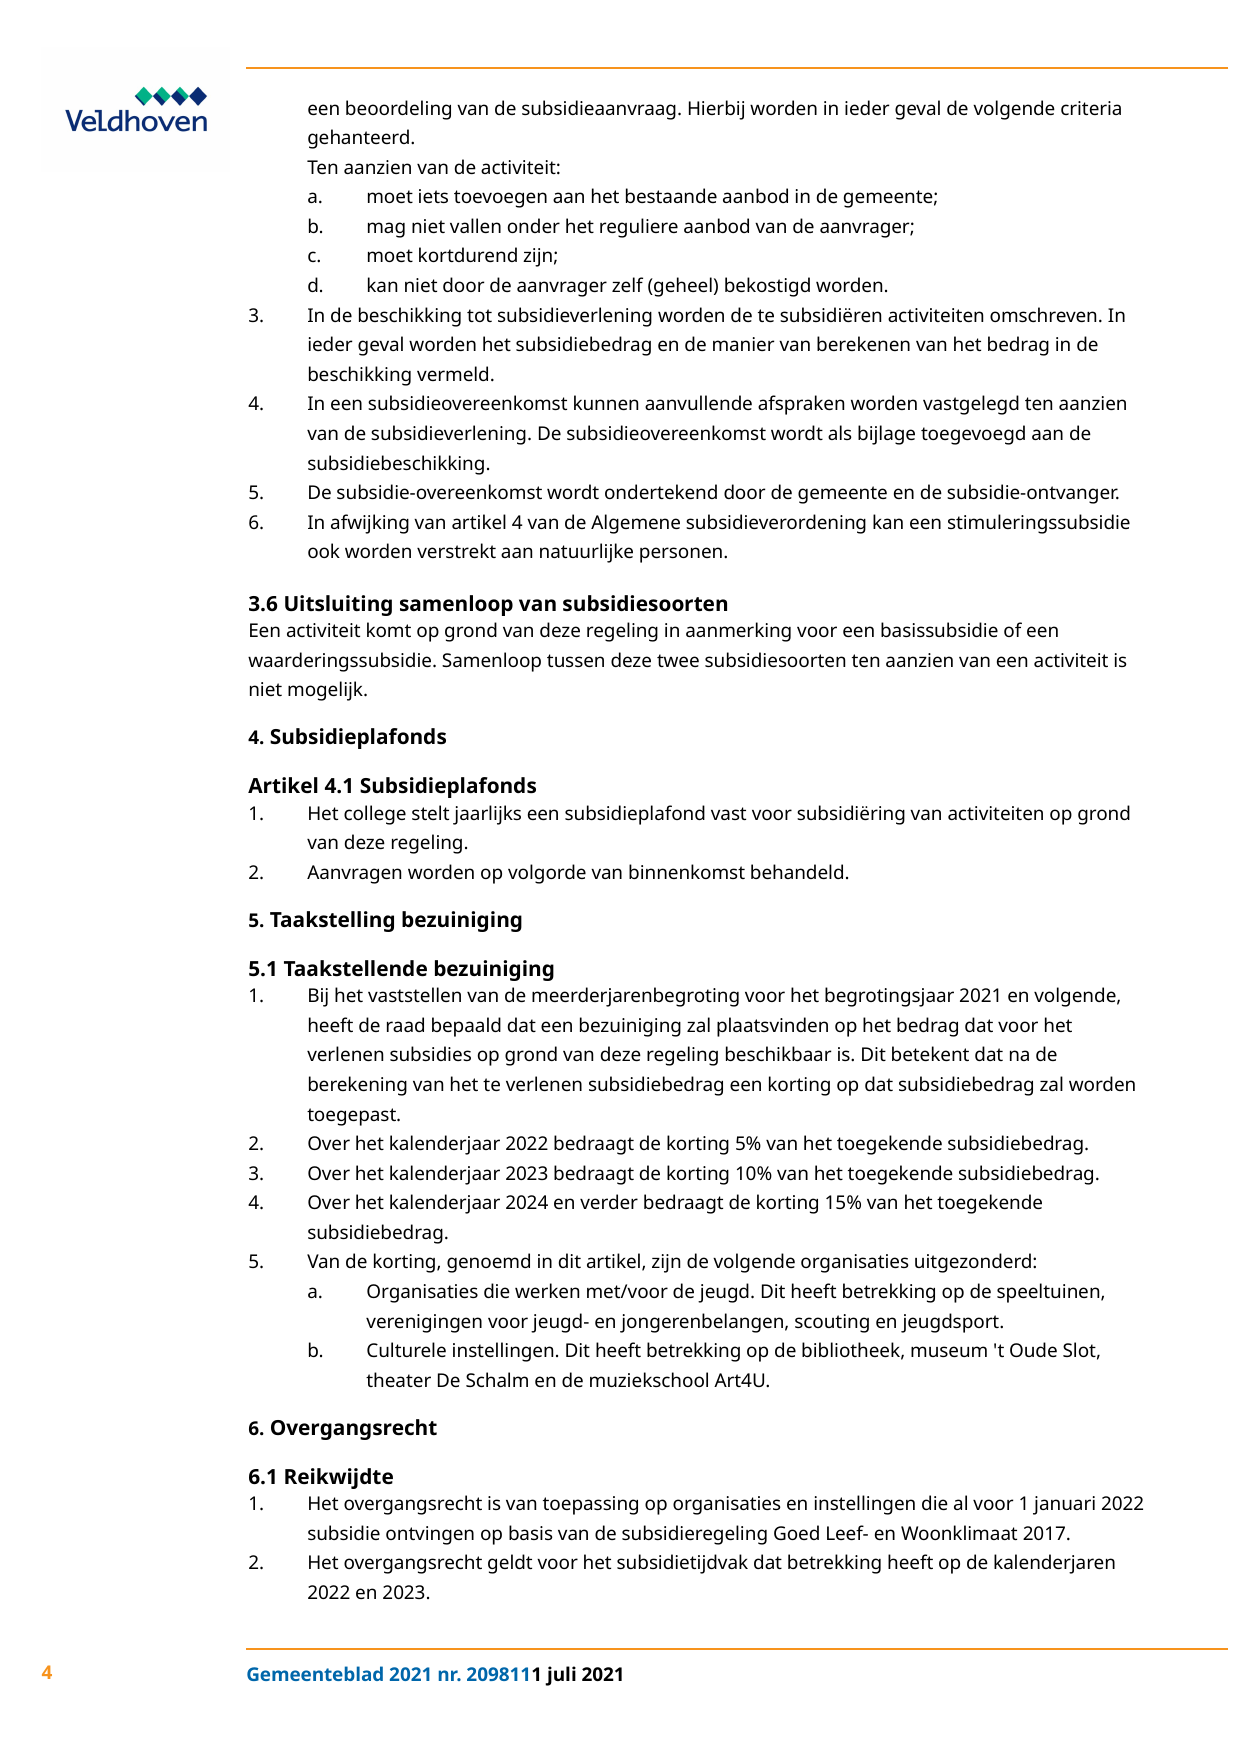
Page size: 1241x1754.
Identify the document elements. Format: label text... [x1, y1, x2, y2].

list moet iets toevoegen aan het bestaande aanbod in de gemeente; [307, 183, 1152, 209]
list De subsidie-overeenkomst wordt ondertekend door de gemeente en de subsidie-ontvanger. [248, 479, 1152, 505]
picture [41, 47, 231, 172]
list In afwijking van artikel 4 van de Algemene subsidieverordening kan een stimuleringssubsidie ook worden verstrekt aan natuurlijke personen. [248, 509, 1152, 564]
list Het overgangsrecht geldt voor het subsidietijdvak dat betrekking heeft op de kalenderjaren 2022 en 2023. [248, 1549, 1152, 1605]
list Het overgangsrecht is van toepassing op organisaties en instellingen die al voor 1 januari 2022 subsidie ontvingen op basis van de subsidieregeling Goed Leef- en Woonklimaat 2017. [248, 1490, 1152, 1546]
list Aanvragen worden op volgorde van binnenkomst behandeld. [248, 859, 1152, 885]
list Bij het vaststellen van de meerderjarenbegroting voor het begrotingsjaar 2021 en volgende, heeft de raad bepaald dat een bezuiniging zal plaatsvinden op het bedrag dat voor het verlenen subsidies op grond van deze regeling beschikbaar is. Dit betekent dat na de berekening van het te verlenen subsidiebedrag een korting op dat subsidiebedrag zal worden toegepast. [248, 982, 1152, 1126]
list Organisaties die werken met/voor de jeugd. Dit heeft betrekking op de speeltuinen, verenigingen voor jeugd- en jongerenbelangen, scouting en jeugdsport. [307, 1278, 1152, 1333]
text 4. Subsidieplafonds [248, 722, 1152, 751]
list In de beschikking tot subsidieverlening worden de te subsidiëren activiteiten omschreven. In ieder geval worden het subsidiebedrag en de manier van berekenen van het bedrag in de beschikking vermeld. [248, 302, 1152, 387]
list Ten aanzien van de activiteit: [248, 154, 1152, 180]
list Over het kalenderjaar 2023 bedraagt de korting 10% van het toegekende subsidiebedrag. [248, 1160, 1152, 1186]
list mag niet vallen onder het reguliere aanbod van de aanvrager; [307, 213, 1152, 239]
list moet kortdurend zijn; [307, 243, 1152, 268]
list In een subsidieovereenkomst kunnen aanvullende afspraken worden vastgelegd ten aanzien van de subsidieverlening. De subsidieovereenkomst wordt als bijlage toegevoegd aan de subsidiebeschikking. [248, 391, 1152, 476]
list Van de korting, genoemd in dit artikel, zijn de volgende organisaties uitgezonderd: [248, 1249, 1152, 1274]
text Artikel 4.1 Subsidieplafonds [248, 771, 1152, 800]
text 3.6 Uitsluiting samenloop van subsidiesoorten [248, 589, 1152, 617]
list kan niet door de aanvrager zelf (geheel) bekostigd worden. [307, 272, 1152, 298]
text Een activiteit komt op grond van deze regeling in aanmerking voor een basissubsidie of een waarderingssubsidie. Samenloop tussen deze twee subsidiesoorten ten aanzien van een activiteit is niet mogelijk. [248, 617, 1152, 702]
text 5. Taakstelling bezuiniging [248, 905, 1152, 933]
text 6. Overgangsrecht [248, 1413, 1152, 1441]
list Culturele instellingen. Dit heeft betrekking op de bibliotheek, museum 't Oude Slot, theater De Schalm en de muziekschool Art4U. [307, 1337, 1152, 1393]
text 6.1 Reikwijdte [248, 1462, 1152, 1490]
list een beoordeling van de subsidieaanvraag. Hierbij worden in ieder geval de volgende criteria gehanteerd. [248, 95, 1152, 150]
list Het college stelt jaarlijks een subsidieplafond vast voor subsidiëring van activiteiten op grond van deze regeling. [248, 800, 1152, 855]
text 5.1 Taakstellende bezuiniging [248, 954, 1152, 982]
list Over het kalenderjaar 2024 en verder bedraagt de korting 15% van het toegekende subsidiebedrag. [248, 1189, 1152, 1245]
list Over het kalenderjaar 2022 bedraagt de korting 5% van het toegekende subsidiebedrag. [248, 1130, 1152, 1156]
